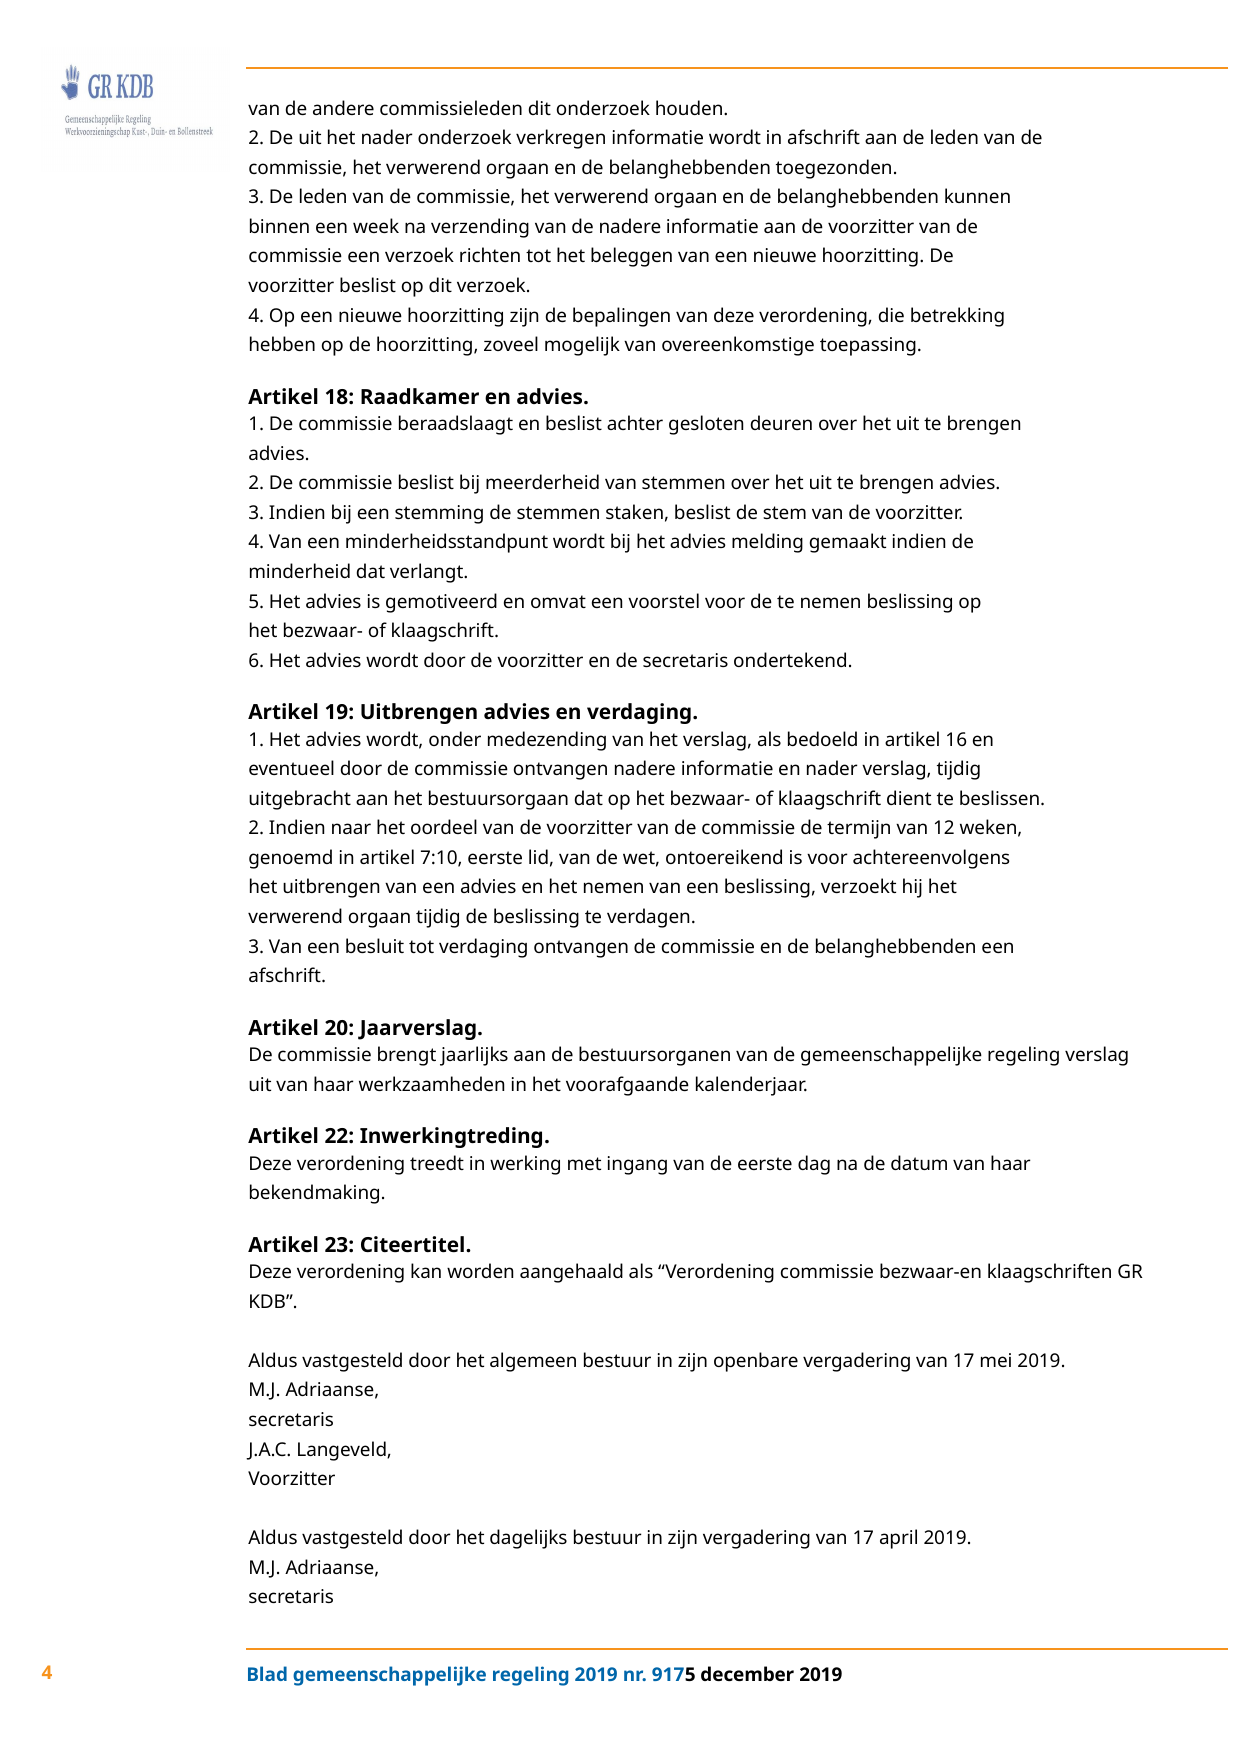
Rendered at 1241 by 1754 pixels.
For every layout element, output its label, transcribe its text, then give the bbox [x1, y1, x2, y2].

text Aldus vastgesteld door het algemeen bestuur in zijn openbare vergadering van 17 mei 2019. [248, 1347, 1152, 1373]
text afschrift. [248, 962, 1152, 988]
text verwerend orgaan tijdig de beslissing te verdagen. [248, 903, 1152, 929]
text voorzitter beslist op dit verzoek. [248, 272, 1152, 298]
text M.J. Adriaanse, [248, 1554, 1152, 1580]
text secretaris [248, 1584, 1152, 1609]
text 1. De commissie beraadslaagt en beslist achter gesloten deuren over het uit te brengen [248, 410, 1152, 436]
text Artikel 19: Uitbrengen advies en verdaging. [248, 697, 1152, 726]
text 3. Indien bij een stemming de stemmen staken, beslist de stem van de voorzitter. [248, 499, 1152, 525]
text 4. Op een nieuwe hoorzitting zijn de bepalingen van deze verordening, die betrekking [248, 302, 1152, 328]
picture [41, 47, 231, 172]
text het bezwaar- of klaagschrift. [248, 617, 1152, 643]
text Aldus vastgesteld door het dagelijks bestuur in zijn vergadering van 17 april 2019. [248, 1524, 1152, 1550]
text Artikel 23: Citeertitel. [248, 1230, 1152, 1258]
text binnen een week na verzending van de nadere informatie aan de voorzitter van de [248, 213, 1152, 239]
text genoemd in artikel 7:10, eerste lid, van de wet, ontoereikend is voor achtereenvolgens [248, 844, 1152, 870]
text Deze verordening kan worden aangehaald als “Verordening commissie bezwaar-en klaagschriften GR KDB”. [248, 1258, 1152, 1313]
text 2. De commissie beslist bij meerderheid van stemmen over het uit te brengen advies. [248, 469, 1152, 495]
text 5. Het advies is gemotiveerd en omvat een voorstel voor de te nemen beslissing op [248, 588, 1152, 613]
text 2. De uit het nader onderzoek verkregen informatie wordt in afschrift aan de leden van de [248, 124, 1152, 150]
text hebben op de hoorzitting, zoveel mogelijk van overeenkomstige toepassing. [248, 331, 1152, 357]
text Deze verordening treedt in werking met ingang van de eerste dag na de datum van haar bekendmaking. [248, 1150, 1152, 1205]
text van de andere commissieleden dit onderzoek houden. [248, 95, 1152, 121]
text M.J. Adriaanse, [248, 1377, 1152, 1402]
text 1. Het advies wordt, onder medezending van het verslag, als bedoeld in artikel 16 en [248, 726, 1152, 752]
text advies. [248, 440, 1152, 466]
text 6. Het advies wordt door de voorzitter en de secretaris ondertekend. [248, 647, 1152, 673]
text uitgebracht aan het bestuursorgaan dat op het bezwaar- of klaagschrift dient te beslissen. [248, 785, 1152, 811]
text Artikel 20: Jaarverslag. [248, 1013, 1152, 1041]
text commissie, het verwerend orgaan en de belanghebbenden toegezonden. [248, 154, 1152, 180]
text minderheid dat verlangt. [248, 558, 1152, 584]
text 4. Van een minderheidsstandpunt wordt bij het advies melding gemaakt indien de [248, 529, 1152, 554]
text 3. Van een besluit tot verdaging ontvangen de commissie en de belanghebbenden een [248, 933, 1152, 959]
text Artikel 18: Raadkamer en advies. [248, 382, 1152, 410]
text 2. Indien naar het oordeel van de voorzitter van de commissie de termijn van 12 weken, [248, 814, 1152, 840]
text 3. De leden van de commissie, het verwerend orgaan en de belanghebbenden kunnen [248, 183, 1152, 209]
text het uitbrengen van een advies en het nemen van een beslissing, verzoekt hij het [248, 874, 1152, 899]
text Artikel 22: Inwerkingtreding. [248, 1121, 1152, 1150]
text secretaris [248, 1406, 1152, 1432]
text Voorzitter [248, 1465, 1152, 1491]
text eventueel door de commissie ontvangen nadere informatie en nader verslag, tijdig [248, 755, 1152, 781]
text De commissie brengt jaarlijks aan de bestuursorganen van de gemeenschappelijke regeling verslag uit van haar werkzaamheden in het voorafgaande kalenderjaar. [248, 1041, 1152, 1097]
text J.A.C. Langeveld, [248, 1436, 1152, 1461]
text commissie een verzoek richten tot het beleggen van een nieuwe hoorzitting. De [248, 243, 1152, 268]
